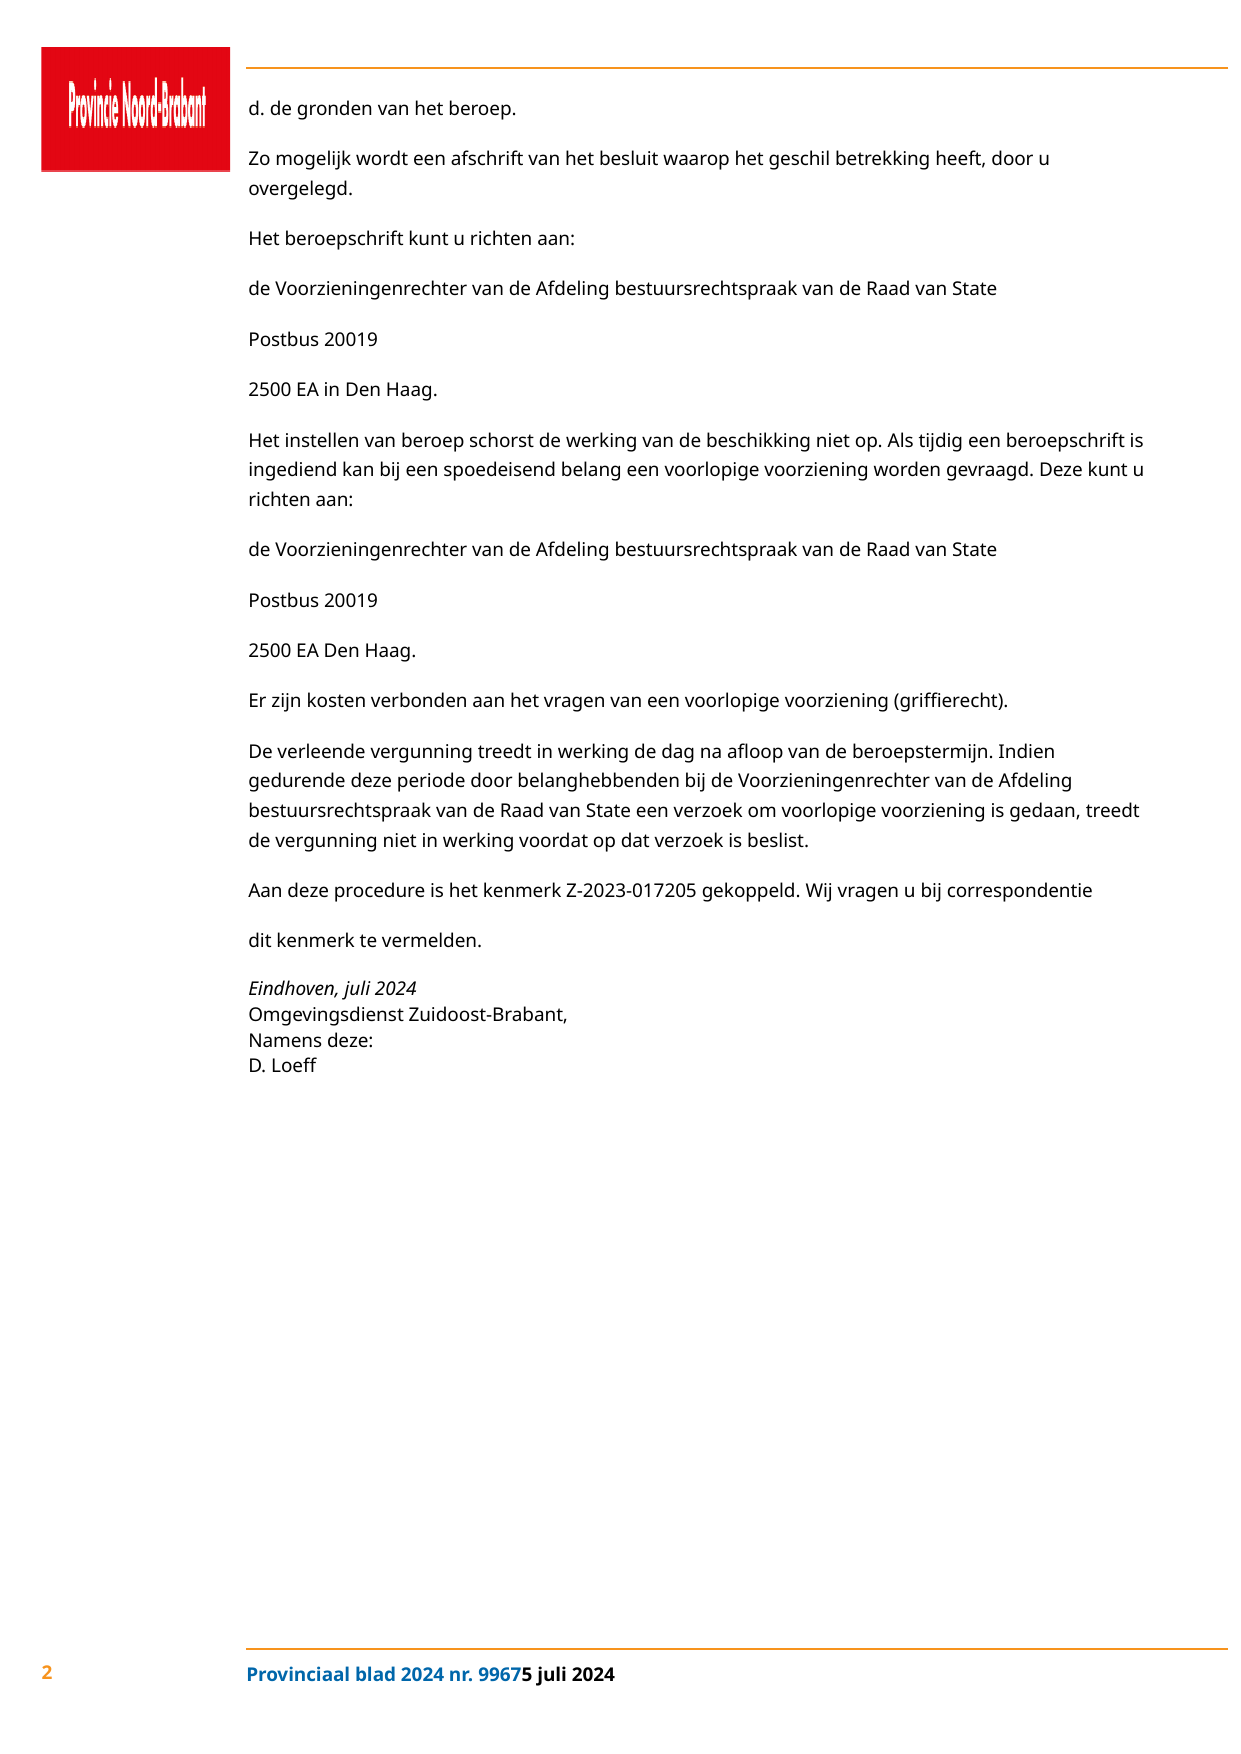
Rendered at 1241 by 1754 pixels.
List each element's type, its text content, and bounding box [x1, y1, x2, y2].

text D. Loeff [248, 1053, 1152, 1078]
text de Voorzieningenrechter van de Afdeling bestuursrechtspraak van de Raad van State [248, 276, 1152, 301]
text Omgevingsdienst Zuidoost-Brabant, [248, 1001, 1152, 1027]
picture [41, 47, 231, 172]
text Postbus 20019 [248, 587, 1152, 613]
text 2500 EA Den Haag. [248, 637, 1152, 663]
text Het beroepschrift kunt u richten aan: [248, 225, 1152, 251]
text dit kenmerk te vermelden. [248, 928, 1152, 953]
text 2500 EA in Den Haag. [248, 376, 1152, 402]
text de Voorzieningenrechter van de Afdeling bestuursrechtspraak van de Raad van State [248, 536, 1152, 562]
text Postbus 20019 [248, 326, 1152, 352]
text Zo mogelijk wordt een afschrift van het besluit waarop het geschil betrekking heeft, door u overgelegd. [248, 145, 1152, 201]
text Aan deze procedure is het kenmerk Z-2023-017205 gekoppeld. Wij vragen u bij correspondentie [248, 877, 1152, 903]
text Namens deze: [248, 1027, 1152, 1053]
text Het instellen van beroep schorst de werking van de beschikking niet op. Als tijdig een beroepschrift is ingediend kan bij een spoedeisend belang een voorlopige voorziening worden gevraagd. Deze kunt u richten aan: [248, 427, 1152, 512]
text De verleende vergunning treedt in werking de dag na afloop van de beroepstermijn. Indien gedurende deze periode door belanghebbenden bij de Voorzieningenrechter van de Afdeling bestuursrechtspraak van de Raad van State een verzoek om voorlopige voorziening is gedaan, treedt de vergunning niet in werking voordat op dat verzoek is beslist. [248, 738, 1152, 853]
text Er zijn kosten verbonden aan het vragen van een voorlopige voorziening (griffierecht). [248, 688, 1152, 713]
text Eindhoven, juli 2024 [248, 976, 1152, 1001]
text d. de gronden van het beroep. [248, 95, 1152, 121]
